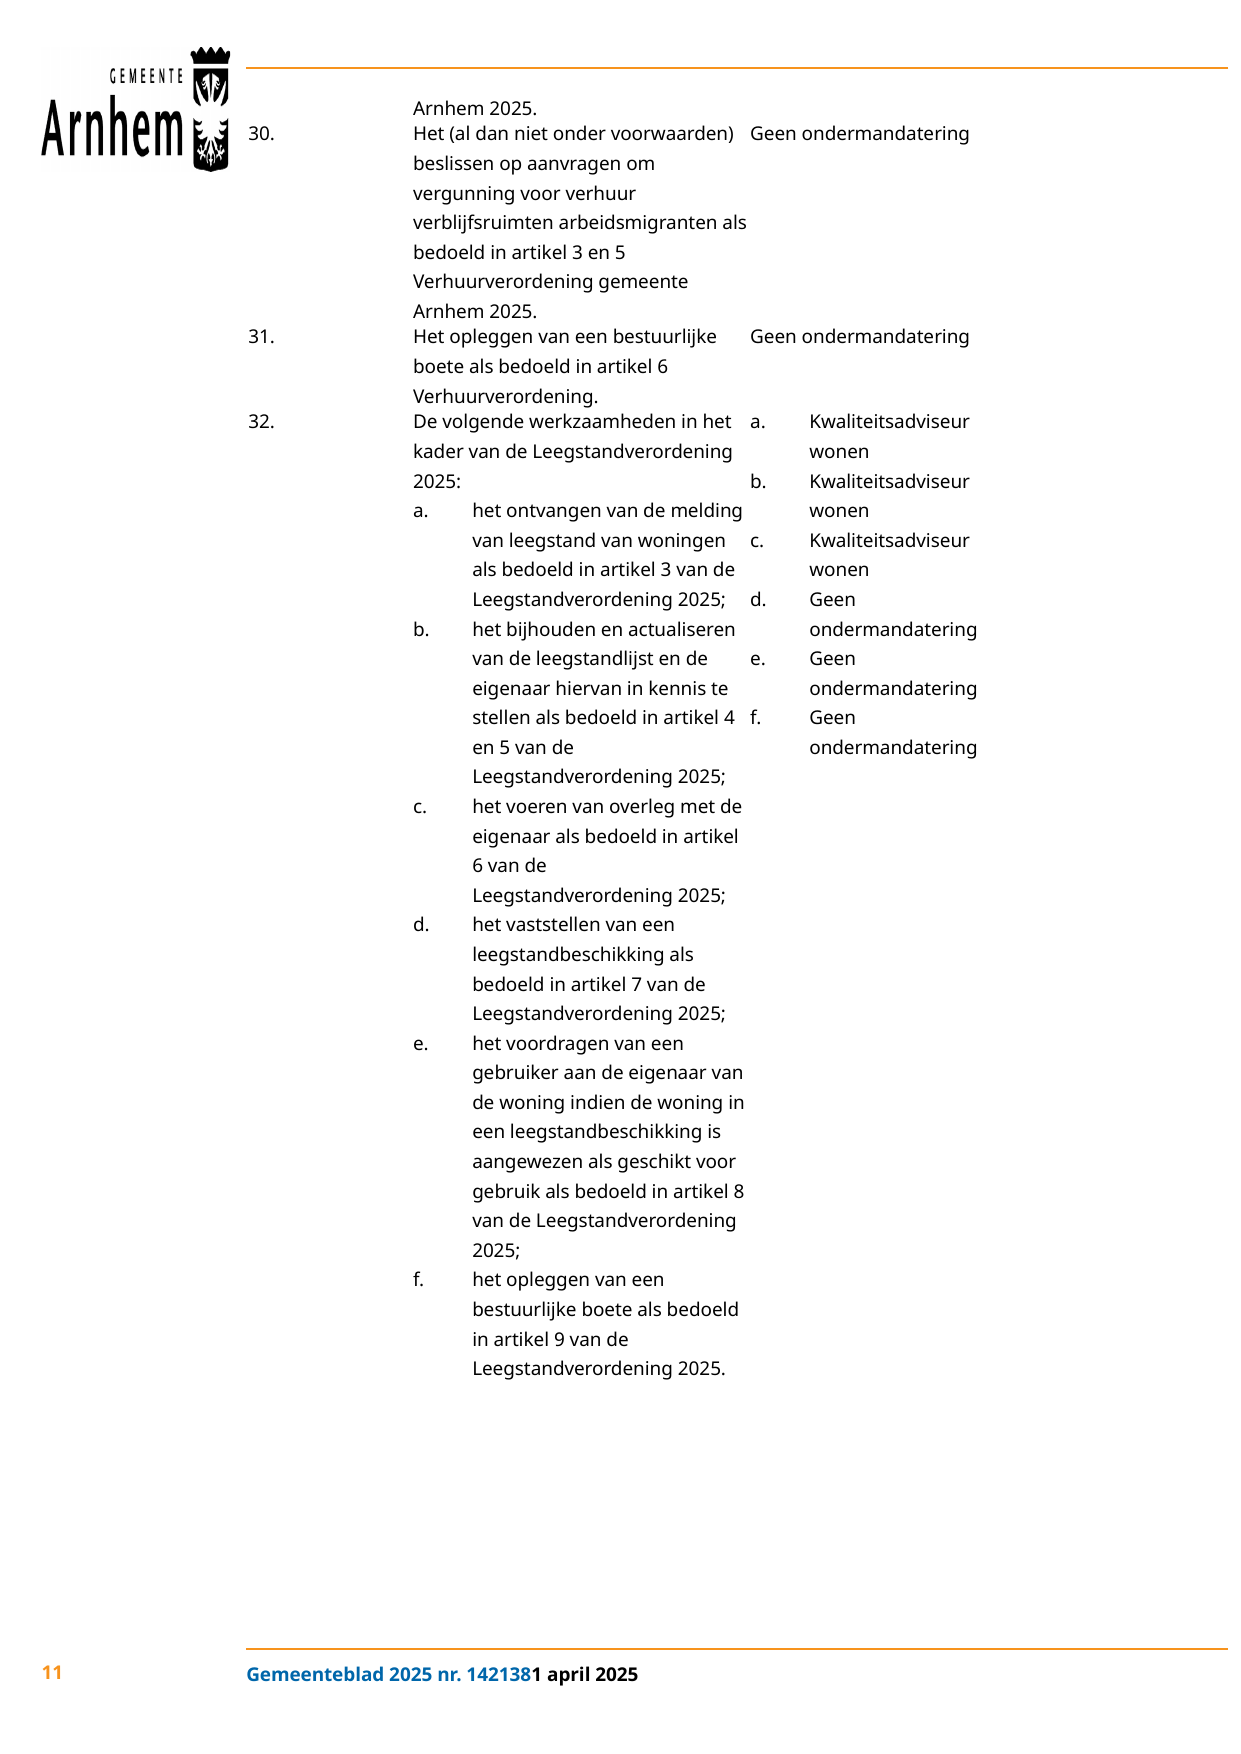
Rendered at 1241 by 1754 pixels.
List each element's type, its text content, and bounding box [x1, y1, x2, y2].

table_cell 31. [248, 324, 413, 409]
table_cell Het (al dan niet onder voorwaarden) beslissen op aanvragen om vergunning voor verhuur verblijfsruimten arbeidsmigranten als bedoeld in artikel 3 en 5 Verhuurverordening gemeente Arnhem 2025. [413, 121, 750, 324]
table_cell Arnhem 2025. [413, 95, 750, 121]
table_cell Geen ondermandatering [750, 121, 987, 324]
table_cell Geen ondermandatering [750, 324, 987, 409]
table_cell [750, 95, 987, 121]
table_cell [248, 95, 413, 121]
picture [41, 47, 231, 172]
table_cell Het opleggen van een bestuurlijke boete als bedoeld in artikel 6 Verhuurverordening. [413, 324, 750, 409]
table_cell De volgende werkzaamheden in het kader van de Leegstandverordening 2025: het ontvangen van de melding van leegstand van woningen als bedoeld in artikel 3 van de Leegstandverordening 2025; het bijhouden en actualiseren van de leegstandlijst en de eigenaar hiervan in kennis te stellen als bedoeld in artikel 4 en 5 van de Leegstandverordening 2025; het voeren van overleg met de eigenaar als bedoeld in artikel 6 van de Leegstandverordening 2025; het vaststellen van een leegstandbeschikking als bedoeld in artikel 7 van de Leegstandverordening 2025; het voordragen van een gebruiker aan de eigenaar van de woning indien de woning in een leegstandbeschikking is aangewezen als geschikt voor gebruik als bedoeld in artikel 8 van de Leegstandverordening 2025; het opleggen van een bestuurlijke boete als bedoeld in artikel 9 van de Leegstandverordening 2025. [413, 409, 750, 1381]
table_cell 32. [248, 409, 413, 1381]
table_cell 30. [248, 121, 413, 324]
table_cell Kwaliteitsadviseur wonen Kwaliteitsadviseur wonen Kwaliteitsadviseur wonen Geen ondermandatering Geen ondermandatering Geen ondermandatering [750, 409, 987, 1381]
